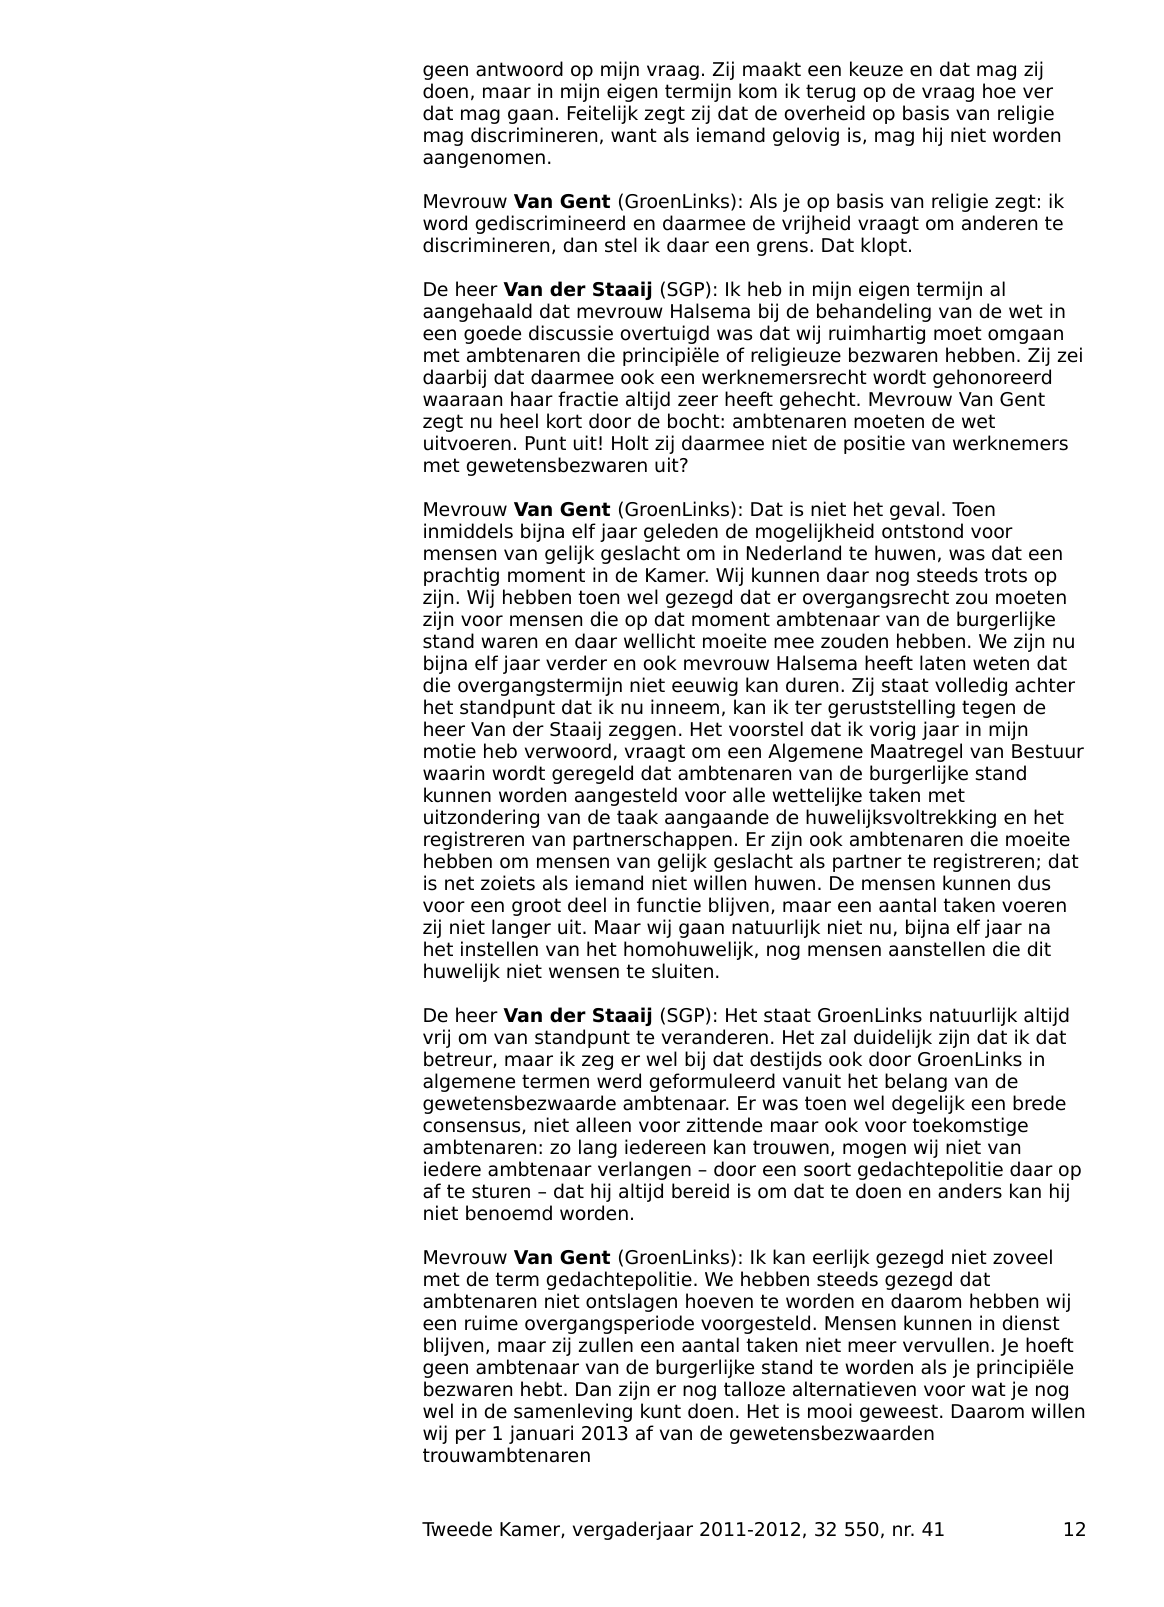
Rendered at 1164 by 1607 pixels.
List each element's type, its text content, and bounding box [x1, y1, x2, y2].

text Mevrouw Van Gent (GroenLinks): Ik kan eerlijk gezegd niet zoveel met de term gedachtepolitie. We hebben steeds gezegd dat ambtenaren niet ontslagen hoeven te worden en daarom hebben wij een ruime overgangsperiode voorgesteld. Mensen kunnen in dienst blijven, maar zij zullen een aantal taken niet meer vervullen. Je hoeft geen ambtenaar van de burgerlijke stand te worden als je principiële bezwaren hebt. Dan zijn er nog talloze alternatieven voor wat je nog wel in de samenleving kunt doen. Het is mooi geweest. Daarom willen wij per 1 januari 2013 af van de gewetensbezwaarden trouwambtenaren [422, 1247, 1087, 1467]
text geen antwoord op mijn vraag. Zij maakt een keuze en dat mag zij doen, maar in mijn eigen termijn kom ik terug op de vraag hoe ver dat mag gaan. Feitelijk zegt zij dat de overheid op basis van religie mag discrimineren, want als iemand gelovig is, mag hij niet worden aangenomen. [422, 59, 1087, 169]
text De heer Van der Staaij (SGP): Ik heb in mijn eigen termijn al aangehaald dat mevrouw Halsema bij de behandeling van de wet in een goede discussie overtuigd was dat wij ruimhartig moet omgaan met ambtenaren die principiële of religieuze bezwaren hebben. Zij zei daarbij dat daarmee ook een werknemersrecht wordt gehonoreerd waaraan haar fractie altijd zeer heeft gehecht. Mevrouw Van Gent zegt nu heel kort door de bocht: ambtenaren moeten de wet uitvoeren. Punt uit! Holt zij daarmee niet de positie van werknemers met gewetensbezwaren uit? [422, 279, 1087, 477]
text De heer Van der Staaij (SGP): Het staat GroenLinks natuurlijk altijd vrij om van standpunt te veranderen. Het zal duidelijk zijn dat ik dat betreur, maar ik zeg er wel bij dat destijds ook door GroenLinks in algemene termen werd geformuleerd vanuit het belang van de gewetensbezwaarde ambtenaar. Er was toen wel degelijk een brede consensus, niet alleen voor zittende maar ook voor toekomstige ambtenaren: zo lang iedereen kan trouwen, mogen wij niet van iedere ambtenaar verlangen – door een soort gedachtepolitie daar op af te sturen – dat hij altijd bereid is om dat te doen en anders kan hij niet benoemd worden. [422, 1005, 1087, 1225]
text Mevrouw Van Gent (GroenLinks): Als je op basis van religie zegt: ik word gediscrimineerd en daarmee de vrijheid vraagt om anderen te discrimineren, dan stel ik daar een grens. Dat klopt. [422, 191, 1087, 257]
text Mevrouw Van Gent (GroenLinks): Dat is niet het geval. Toen inmiddels bijna elf jaar geleden de mogelijkheid ontstond voor mensen van gelijk geslacht om in Nederland te huwen, was dat een prachtig moment in de Kamer. Wij kunnen daar nog steeds trots op zijn. Wij hebben toen wel gezegd dat er overgangsrecht zou moeten zijn voor mensen die op dat moment ambtenaar van de burgerlijke stand waren en daar wellicht moeite mee zouden hebben. We zijn nu bijna elf jaar verder en ook mevrouw Halsema heeft laten weten dat die overgangstermijn niet eeuwig kan duren. Zij staat volledig achter het standpunt dat ik nu inneem, kan ik ter geruststelling tegen de heer Van der Staaij zeggen. Het voorstel dat ik vorig jaar in mijn motie heb verwoord, vraagt om een Algemene Maatregel van Bestuur waarin wordt geregeld dat ambtenaren van de burgerlijke stand kunnen worden aangesteld voor alle wettelijke taken met uitzondering van de taak aangaande de huwelijksvoltrekking en het registreren van partnerschappen. Er zijn ook ambtenaren die moeite hebben om mensen van gelijk geslacht als partner te registreren; dat is net zoiets als iemand niet willen huwen. De mensen kunnen dus voor een groot deel in functie blijven, maar een aantal taken voeren zij niet langer uit. Maar wij gaan natuurlijk niet nu, bijna elf jaar na het instellen van het homohuwelijk, nog mensen aanstellen die dit huwelijk niet wensen te sluiten. [422, 499, 1087, 983]
